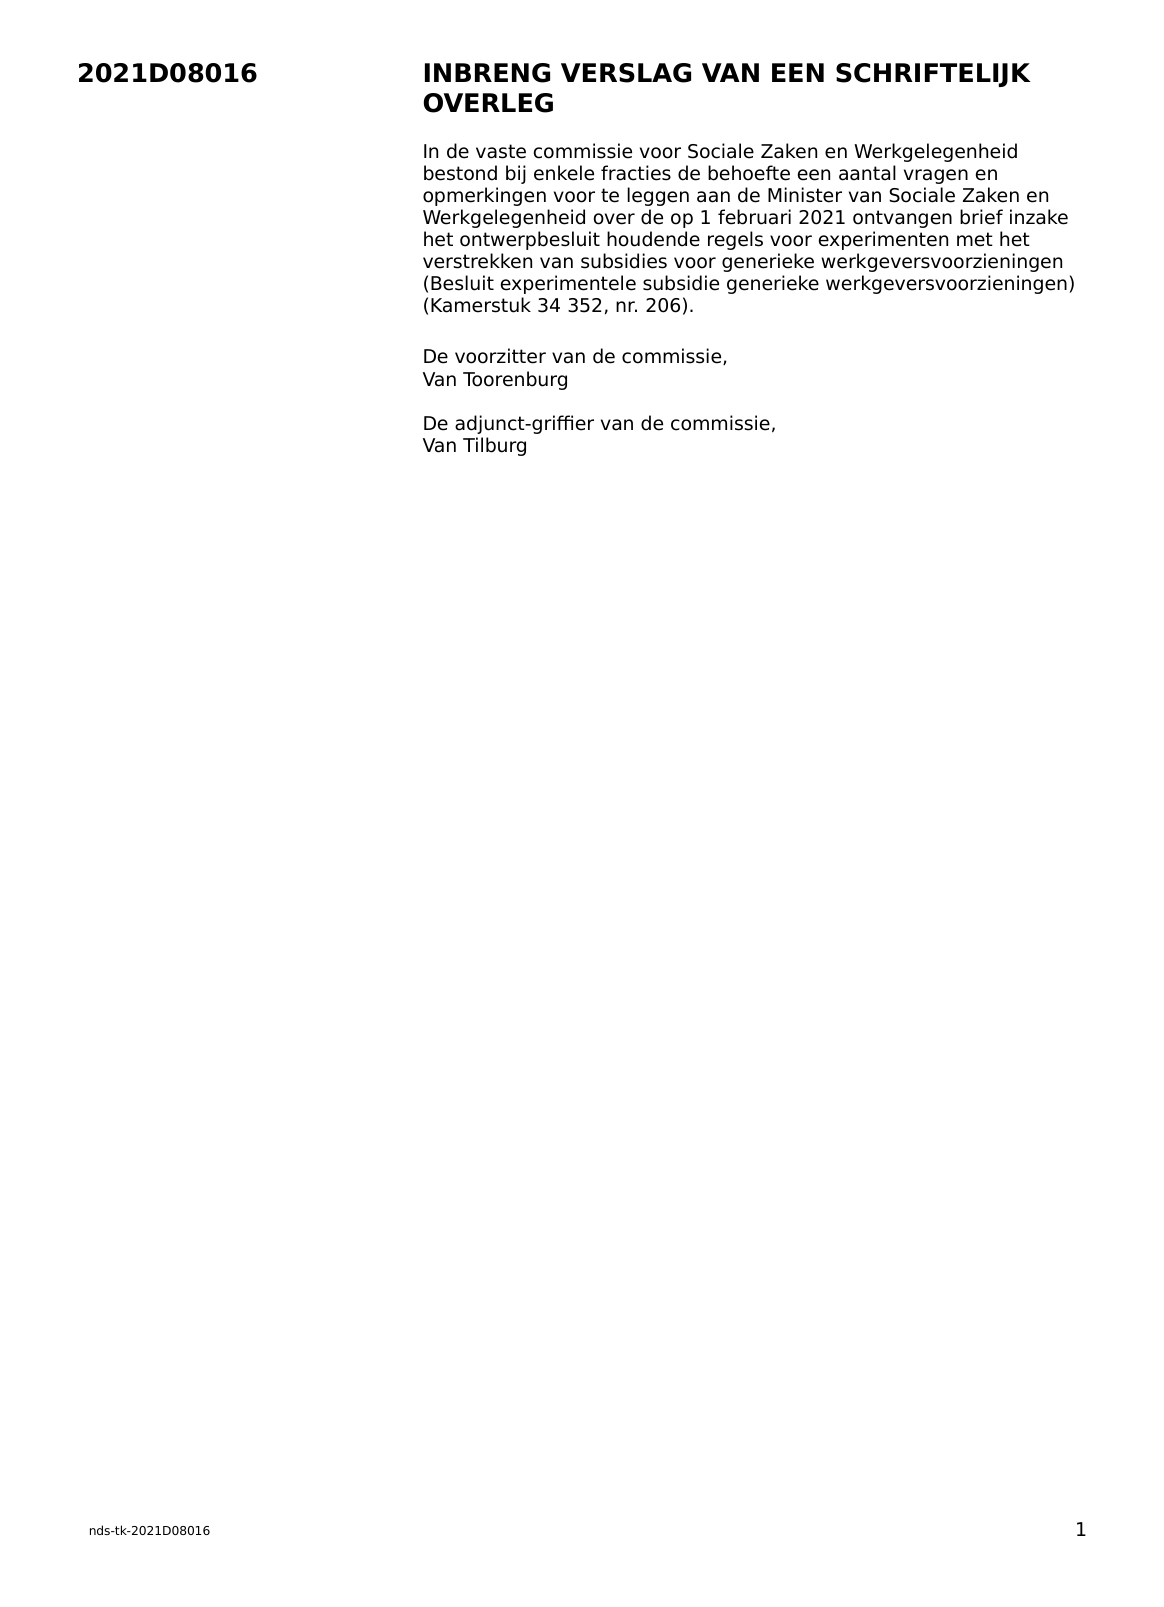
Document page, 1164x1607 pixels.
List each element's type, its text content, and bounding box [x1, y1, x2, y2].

text De adjunct-griffier van de commissie, Van Tilburg [422, 413, 1087, 457]
text 2021D08016 INBRENG VERSLAG VAN EEN SCHRIFTELIJK OVERLEG [77, 59, 1087, 118]
text De voorzitter van de commissie, Van Toorenburg [422, 346, 1087, 390]
text In de vaste commissie voor Sociale Zaken en Werkgelegenheid bestond bij enkele fracties de behoefte een aantal vragen en opmerkingen voor te leggen aan de Minister van Sociale Zaken en Werkgelegenheid over de op 1 februari 2021 ontvangen brief inzake het ontwerpbesluit houdende regels voor experimenten met het verstrekken van subsidies voor generieke werkgeversvoorzieningen (Besluit experimentele subsidie generieke werkgeversvoorzieningen) (Kamerstuk 34 352, nr. 206). [422, 141, 1087, 316]
text nds-tk-2021D08016 [88, 1524, 323, 1538]
